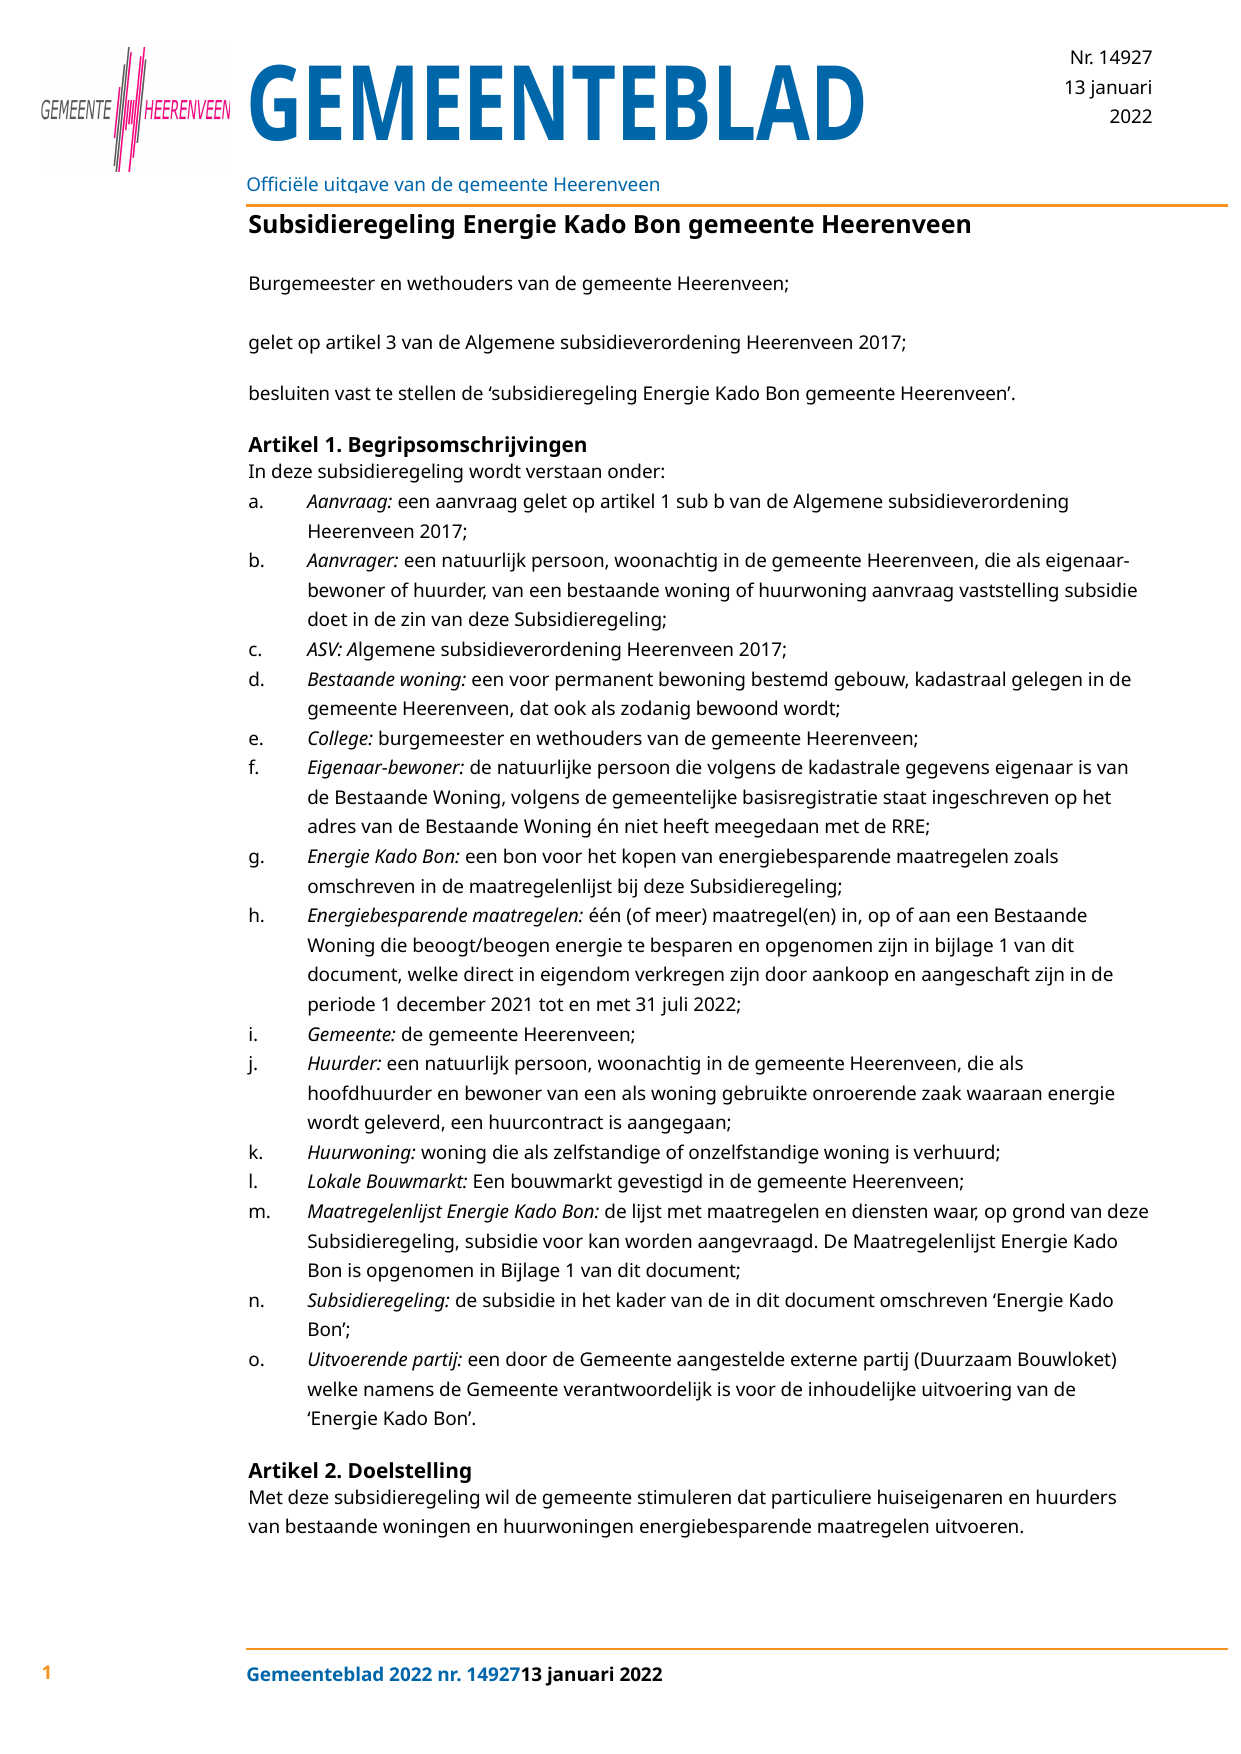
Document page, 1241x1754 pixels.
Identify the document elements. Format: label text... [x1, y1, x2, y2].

list College: burgemeester en wethouders van de gemeente Heerenveen; [248, 725, 1152, 751]
list Subsidieregeling: de subsidie in het kader van de in dit document omschreven ‘Energie Kado Bon’; [248, 1287, 1152, 1342]
list Huurder: een natuurlijk persoon, woonachtig in de gemeente Heerenveen, die als hoofdhuurder en bewoner van een als woning gebruikte onroerende zaak waaraan energie wordt geleverd, een huurcontract is aangegaan; [248, 1050, 1152, 1135]
text Burgemeester en wethouders van de gemeente Heerenveen; [248, 270, 1152, 296]
list ASV: Algemene subsidieverordening Heerenveen 2017; [248, 636, 1152, 662]
list Maatregelenlijst Energie Kado Bon: de lijst met maatregelen en diensten waar, op grond van deze Subsidieregeling, subsidie voor kan worden aangevraagd. De Maatregelenlijst Energie Kado Bon is opgenomen in Bijlage 1 van dit document; [248, 1198, 1152, 1283]
list Gemeente: de gemeente Heerenveen; [248, 1021, 1152, 1046]
list Energie Kado Bon: een bon voor het kopen van energiebesparende maatregelen zoals omschreven in de maatregelenlijst bij deze Subsidieregeling; [248, 843, 1152, 898]
text besluiten vast te stellen de ‘subsidieregeling Energie Kado Bon gemeente Heerenveen’. [248, 380, 1152, 406]
list Aanvraag: een aanvraag gelet op artikel 1 sub b van de Algemene subsidieverordening Heerenveen 2017; [248, 488, 1152, 543]
list Eigenaar-bewoner: de natuurlijke persoon die volgens de kadastrale gegevens eigenaar is van de Bestaande Woning, volgens de gemeentelijke basisregistratie staat ingeschreven op het adres van de Bestaande Woning én niet heeft meegedaan met de RRE; [248, 754, 1152, 839]
list Lokale Bouwmarkt: Een bouwmarkt gevestigd in de gemeente Heerenveen; [248, 1169, 1152, 1194]
list Huurwoning: woning die als zelfstandige of onzelfstandige woning is verhuurd; [248, 1139, 1152, 1165]
list Energiebesparende maatregelen: één (of meer) maatregel(en) in, op of aan een Bestaande Woning die beoogt/beogen energie te besparen en opgenomen zijn in bijlage 1 van dit document, welke direct in eigendom verkregen zijn door aankoop en aangeschaft zijn in de periode 1 december 2021 tot en met 31 juli 2022; [248, 902, 1152, 1017]
picture [41, 47, 231, 172]
text In deze subsidieregeling wordt verstaan onder: [248, 459, 1152, 484]
text gelet op artikel 3 van de Algemene subsidieverordening Heerenveen 2017; [248, 329, 1152, 355]
list Aanvrager: een natuurlijk persoon, woonachtig in de gemeente Heerenveen, die als eigenaar-bewoner of huurder, van een bestaande woning of huurwoning aanvraag vaststelling subsidie doet in de zin van deze Subsidieregeling; [248, 547, 1152, 632]
text Artikel 1. Begripsomschrijvingen [248, 430, 1152, 459]
text Subsidieregeling Energie Kado Bon gemeente Heerenveen [248, 207, 1152, 241]
text Artikel 2. Doelstelling [248, 1456, 1152, 1484]
list Uitvoerende partij: een door de Gemeente aangestelde externe partij (Duurzaam Bouwloket) welke namens de Gemeente verantwoordelijk is voor de inhoudelijke uitvoering van de ‘Energie Kado Bon’. [248, 1346, 1152, 1431]
list Bestaande woning: een voor permanent bewoning bestemd gebouw, kadastraal gelegen in de gemeente Heerenveen, dat ook als zodanig bewoond wordt; [248, 666, 1152, 721]
text Met deze subsidieregeling wil de gemeente stimuleren dat particuliere huiseigenaren en huurders van bestaande woningen en huurwoningen energiebesparende maatregelen uitvoeren. [248, 1484, 1152, 1539]
